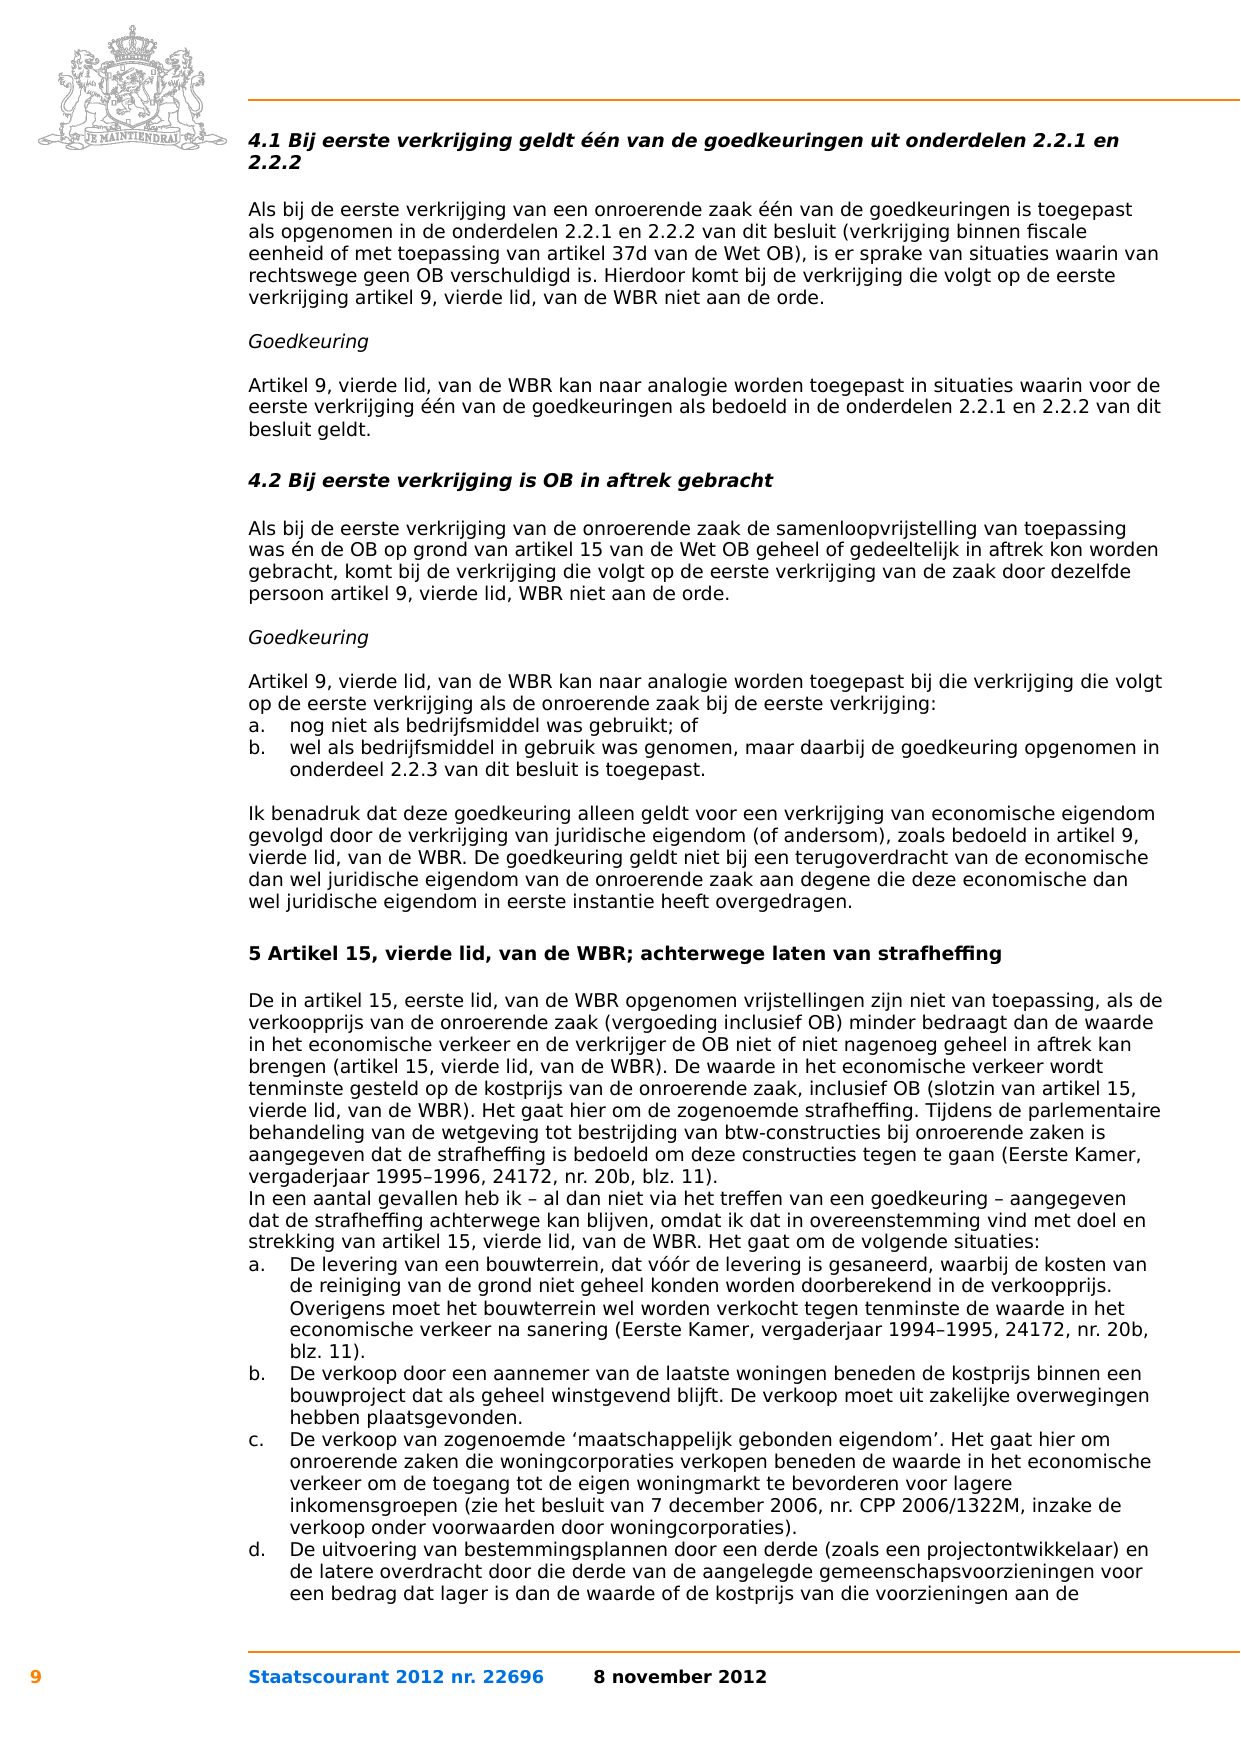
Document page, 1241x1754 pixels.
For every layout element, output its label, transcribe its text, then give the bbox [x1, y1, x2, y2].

text Artikel 9, vierde lid, van de WBR kan naar analogie worden toegepast in situaties waarin voor de eerste verkrijging één van de goedkeuringen als bedoeld in de onderdelen 2.2.1 en 2.2.2 van dit besluit geldt. [248, 374, 1163, 440]
text Artikel 9, vierde lid, van de WBR kan naar analogie worden toegepast bij die verkrijging die volgt op de eerste verkrijging als de onroerende zaak bij de eerste verkrijging: [248, 671, 1163, 715]
text Als bij de eerste verkrijging van een onroerende zaak één van de goedkeuringen is toegepast als opgenomen in de onderdelen 2.2.1 en 2.2.2 van dit besluit (verkrijging binnen fiscale eenheid of met toepassing van artikel 37d van de Wet OB), is er sprake van situaties waarin van rechtswege geen OB verschuldigd is. Hierdoor komt bij de verkrijging die volgt op de eerste verkrijging artikel 9, vierde lid, van de WBR niet aan de orde. [248, 199, 1163, 309]
text a. De levering van een bouwterrein, dat vóór de levering is gesaneerd, waarbij de kosten van de reiniging van de grond niet geheel konden worden doorberekend in de verkoopprijs. Overigens moet het bouwterrein wel worden verkocht tegen tenminste de waarde in het economische verkeer na sanering (Eerste Kamer, vergaderjaar 1994–1995, 24172, nr. 20b, blz. 11). [248, 1253, 1163, 1363]
text a. nog niet als bedrijfsmiddel was gebruikt; of [248, 715, 1163, 737]
subtitle 4.2 Bij eerste verkrijging is OB in aftrek gebracht [248, 470, 1163, 492]
picture [38, 25, 227, 150]
subtitle 5 Artikel 15, vierde lid, van de WBR; achterwege laten van strafheffing [248, 943, 1163, 965]
text b. De verkoop door een aannemer van de laatste woningen beneden de kostprijs binnen een bouwproject dat als geheel winstgevend blijft. De verkoop moet uit zakelijke overwegingen hebben plaatsgevonden. [248, 1363, 1163, 1429]
subtitle Goedkeuring [248, 331, 1163, 353]
text b. wel als bedrijfsmiddel in gebruik was genomen, maar daarbij de goedkeuring opgenomen in onderdeel 2.2.3 van dit besluit is toegepast. [248, 737, 1163, 781]
text Als bij de eerste verkrijging van de onroerende zaak de samenloopvrijstelling van toepassing was én de OB op grond van artikel 15 van de Wet OB geheel of gedeeltelijk in aftrek kon worden gebracht, komt bij de verkrijging die volgt op de eerste verkrijging van de zaak door dezelfde persoon artikel 9, vierde lid, WBR niet aan de orde. [248, 517, 1163, 605]
text De in artikel 15, eerste lid, van de WBR opgenomen vrijstellingen zijn niet van toepassing, als de verkoopprijs van de onroerende zaak (vergoeding inclusief OB) minder bedraagt dan de waarde in het economische verkeer en de verkrijger de OB niet of niet nagenoeg geheel in aftrek kan brengen (artikel 15, vierde lid, van de WBR). De waarde in het economische verkeer wordt tenminste gesteld op de kostprijs van de onroerende zaak, inclusief OB (slotzin van artikel 15, vierde lid, van de WBR). Het gaat hier om de zogenoemde strafheffing. Tijdens de parlementaire behandeling van de wetgeving tot bestrijding van btw-constructies bij onroerende zaken is aangegeven dat de strafheffing is bedoeld om deze constructies tegen te gaan (Eerste Kamer, vergaderjaar 1995–1996, 24172, nr. 20b, blz. 11). [248, 990, 1163, 1187]
subtitle 4.1 Bij eerste verkrijging geldt één van de goedkeuringen uit onderdelen 2.2.1 en 2.2.2 [248, 130, 1163, 174]
text c. De verkoop van zogenoemde ‘maatschappelijk gebonden eigendom’. Het gaat hier om onroerende zaken die woningcorporaties verkopen beneden de waarde in het economische verkeer om de toegang tot de eigen woningmarkt te bevorderen voor lagere inkomensgroepen (zie het besluit van 7 december 2006, nr. CPP 2006/1322M, inzake de verkoop onder voorwaarden door woningcorporaties). [248, 1429, 1163, 1539]
text d. De uitvoering van bestemmingsplannen door een derde (zoals een projectontwikkelaar) en de latere overdracht door die derde van de aangelegde gemeenschapsvoorzieningen voor een bedrag dat lager is dan de waarde of de kostprijs van die voorzieningen aan de [248, 1539, 1163, 1605]
subtitle Goedkeuring [248, 627, 1163, 649]
text In een aantal gevallen heb ik – al dan niet via het treffen van een goedkeuring – aangegeven dat de strafheffing achterwege kan blijven, omdat ik dat in overeenstemming vind met doel en strekking van artikel 15, vierde lid, van de WBR. Het gaat om de volgende situaties: [248, 1187, 1163, 1253]
text Ik benadruk dat deze goedkeuring alleen geldt voor een verkrijging van economische eigendom gevolgd door de verkrijging van juridische eigendom (of andersom), zoals bedoeld in artikel 9, vierde lid, van de WBR. De goedkeuring geldt niet bij een terugoverdracht van de economische dan wel juridische eigendom van de onroerende zaak aan degene die deze economische dan wel juridische eigendom in eerste instantie heeft overgedragen. [248, 803, 1163, 913]
